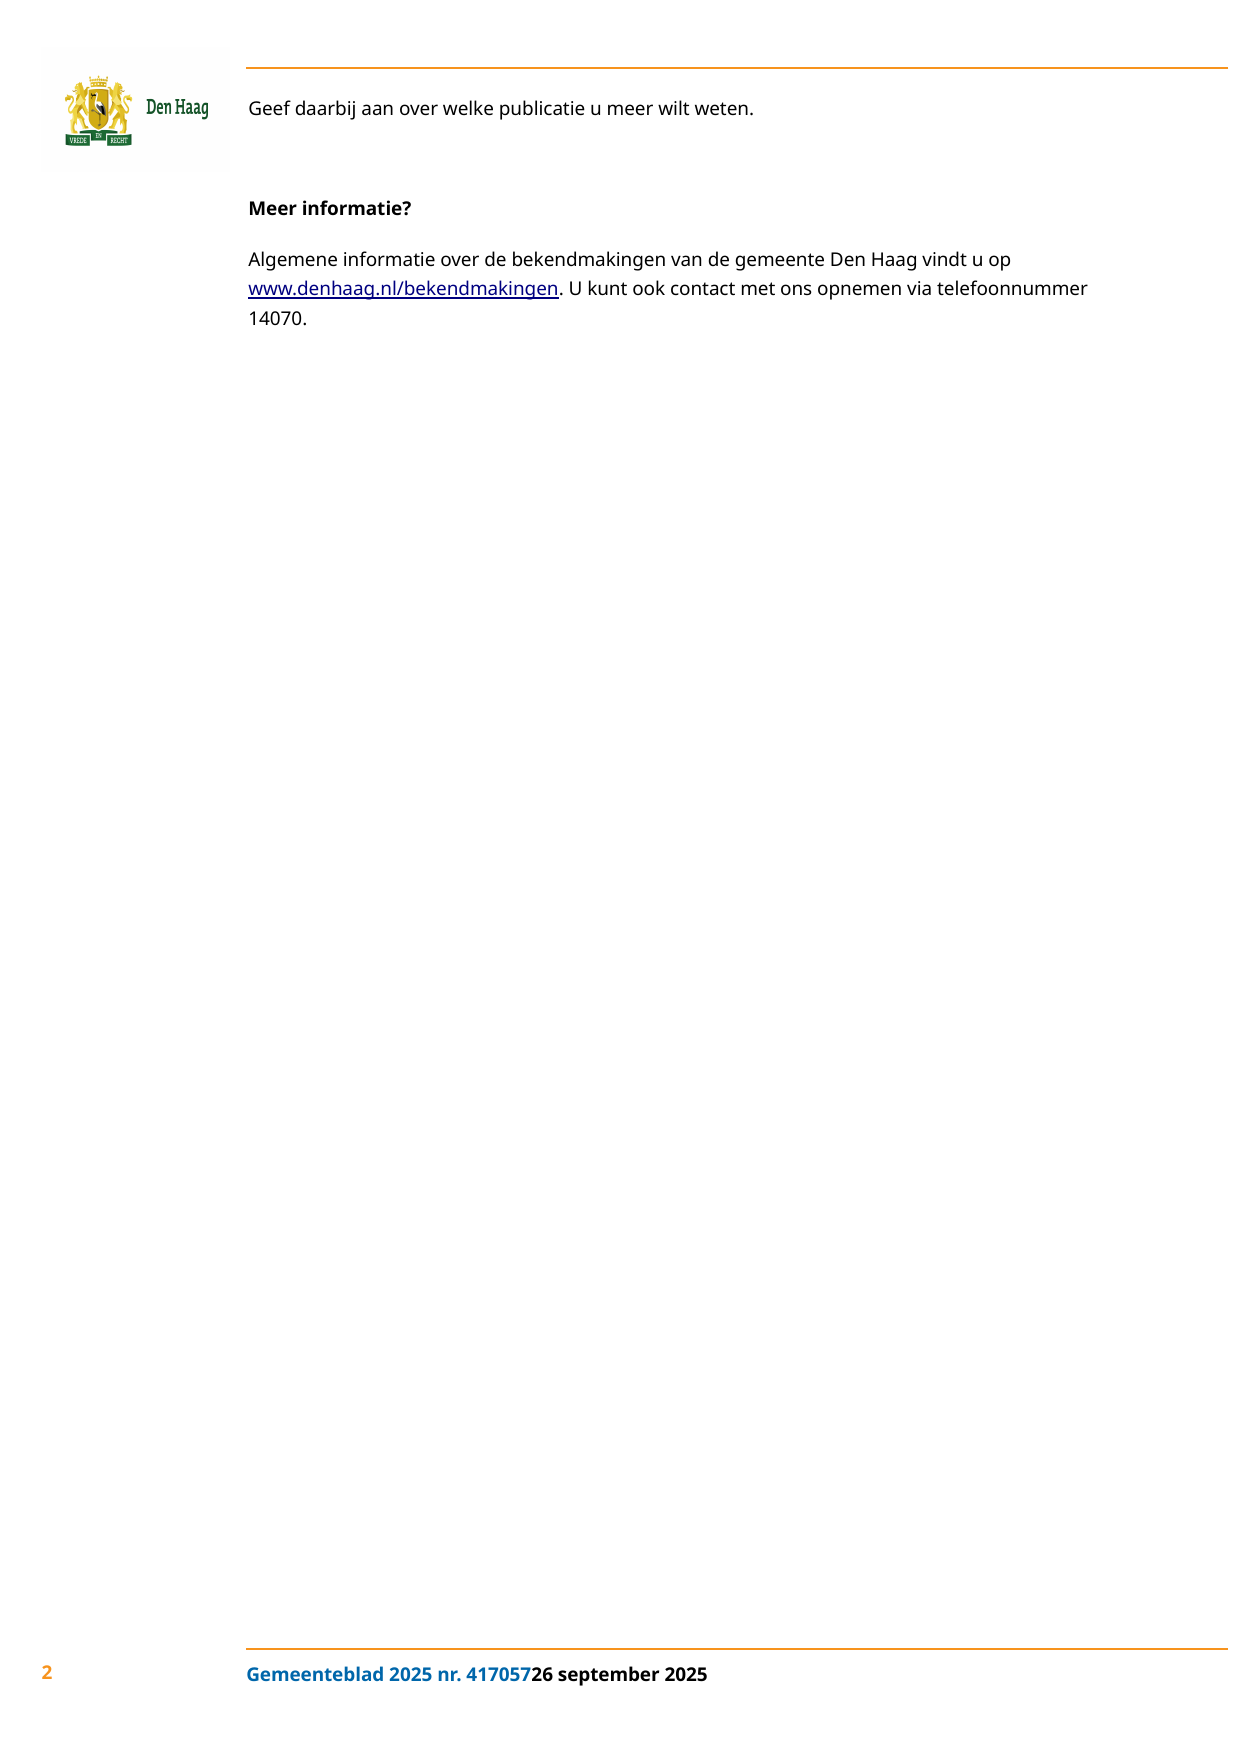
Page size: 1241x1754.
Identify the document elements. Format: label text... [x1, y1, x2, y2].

text Meer informatie? [248, 196, 1152, 221]
text Algemene informatie over de bekendmakingen van de gemeente Den Haag vindt u op www.denhaag.nl/bekendmakingen. U kunt ook contact met ons opnemen via telefoonnummer 14070. [248, 246, 1152, 331]
picture [41, 47, 231, 172]
text Geef daarbij aan over welke publicatie u meer wilt weten. [248, 95, 1152, 121]
